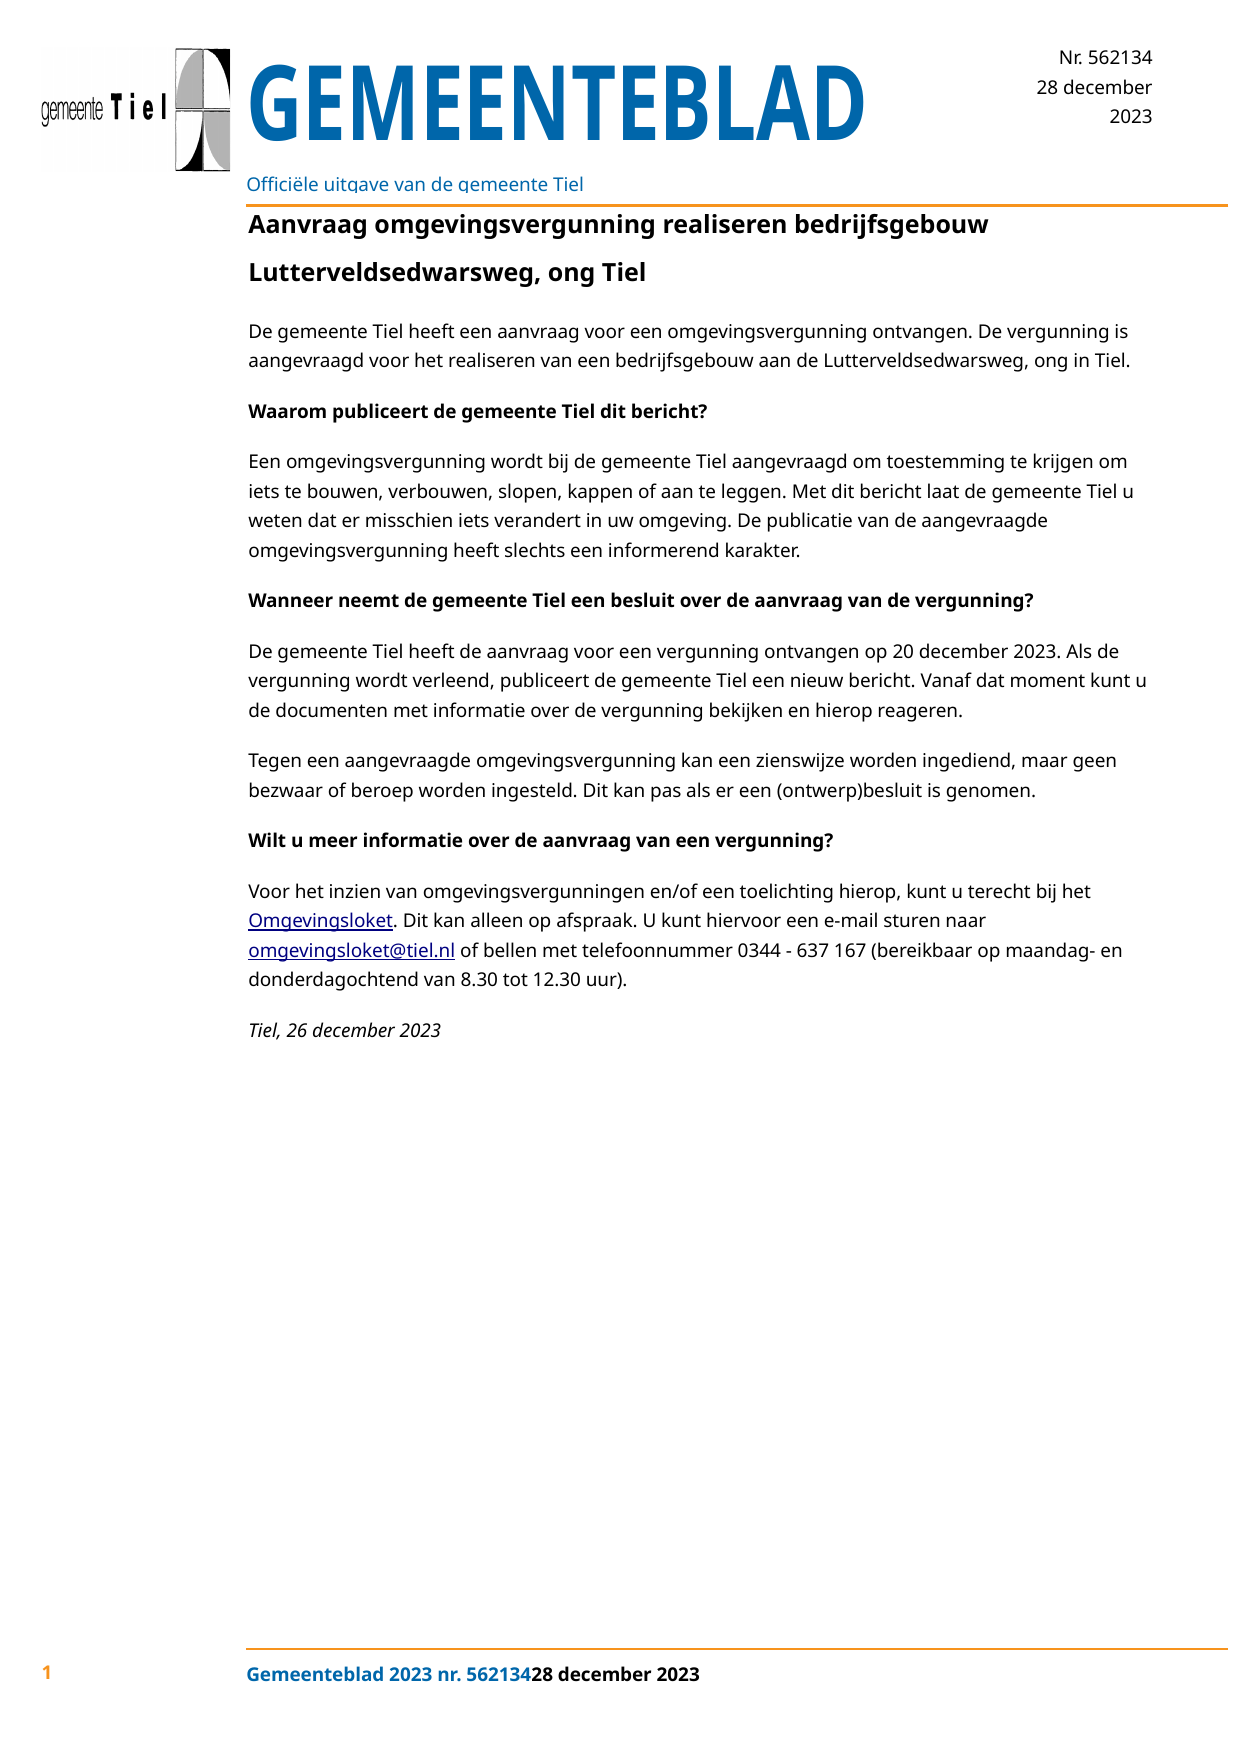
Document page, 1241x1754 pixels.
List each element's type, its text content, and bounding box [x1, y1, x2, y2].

text Tiel, 26 december 2023 [248, 1017, 1152, 1043]
text Tegen een aangevraagde omgevingsvergunning kan een zienswijze worden ingediend, maar geen bezwaar of beroep worden ingesteld. Dit kan pas als er een (ontwerp)besluit is genomen. [248, 747, 1152, 803]
text Wilt u meer informatie over de aanvraag van een vergunning? [248, 827, 1152, 853]
text Wanneer neemt de gemeente Tiel een besluit over de aanvraag van de vergunning? [248, 587, 1152, 613]
text Voor het inzien van omgevingsvergunningen en/of een toelichting hierop, kunt u terecht bij het Omgevingsloket. Dit kan alleen op afspraak. U kunt hiervoor een e-mail sturen naar omgevingsloket@tiel.nl of bellen met telefoonnummer 0344 - 637 167 (bereikbaar op maandag- en donderdagochtend van 8.30 tot 12.30 uur). [248, 878, 1152, 992]
text De gemeente Tiel heeft een aanvraag voor een omgevingsvergunning ontvangen. De vergunning is aangevraagd voor het realiseren van een bedrijfsgebouw aan de Lutterveldsedwarsweg, ong in Tiel. [248, 318, 1152, 373]
text Aanvraag omgevingsvergunning realiseren bedrijfsgebouw Lutterveldsedwarsweg, ong Tiel [248, 207, 1152, 288]
text Waarom publiceert de gemeente Tiel dit bericht? [248, 398, 1152, 424]
text De gemeente Tiel heeft de aanvraag voor een vergunning ontvangen op 20 december 2023. Als de vergunning wordt verleend, publiceert de gemeente Tiel een nieuw bericht. Vanaf dat moment kunt u de documenten met informatie over de vergunning bekijken en hierop reageren. [248, 638, 1152, 723]
picture [41, 47, 231, 172]
text Een omgevingsvergunning wordt bij de gemeente Tiel aangevraagd om toestemming te krijgen om iets te bouwen, verbouwen, slopen, kappen of aan te leggen. Met dit bericht laat de gemeente Tiel u weten dat er misschien iets verandert in uw omgeving. De publicatie van de aangevraagde omgevingsvergunning heeft slechts een informerend karakter. [248, 448, 1152, 563]
